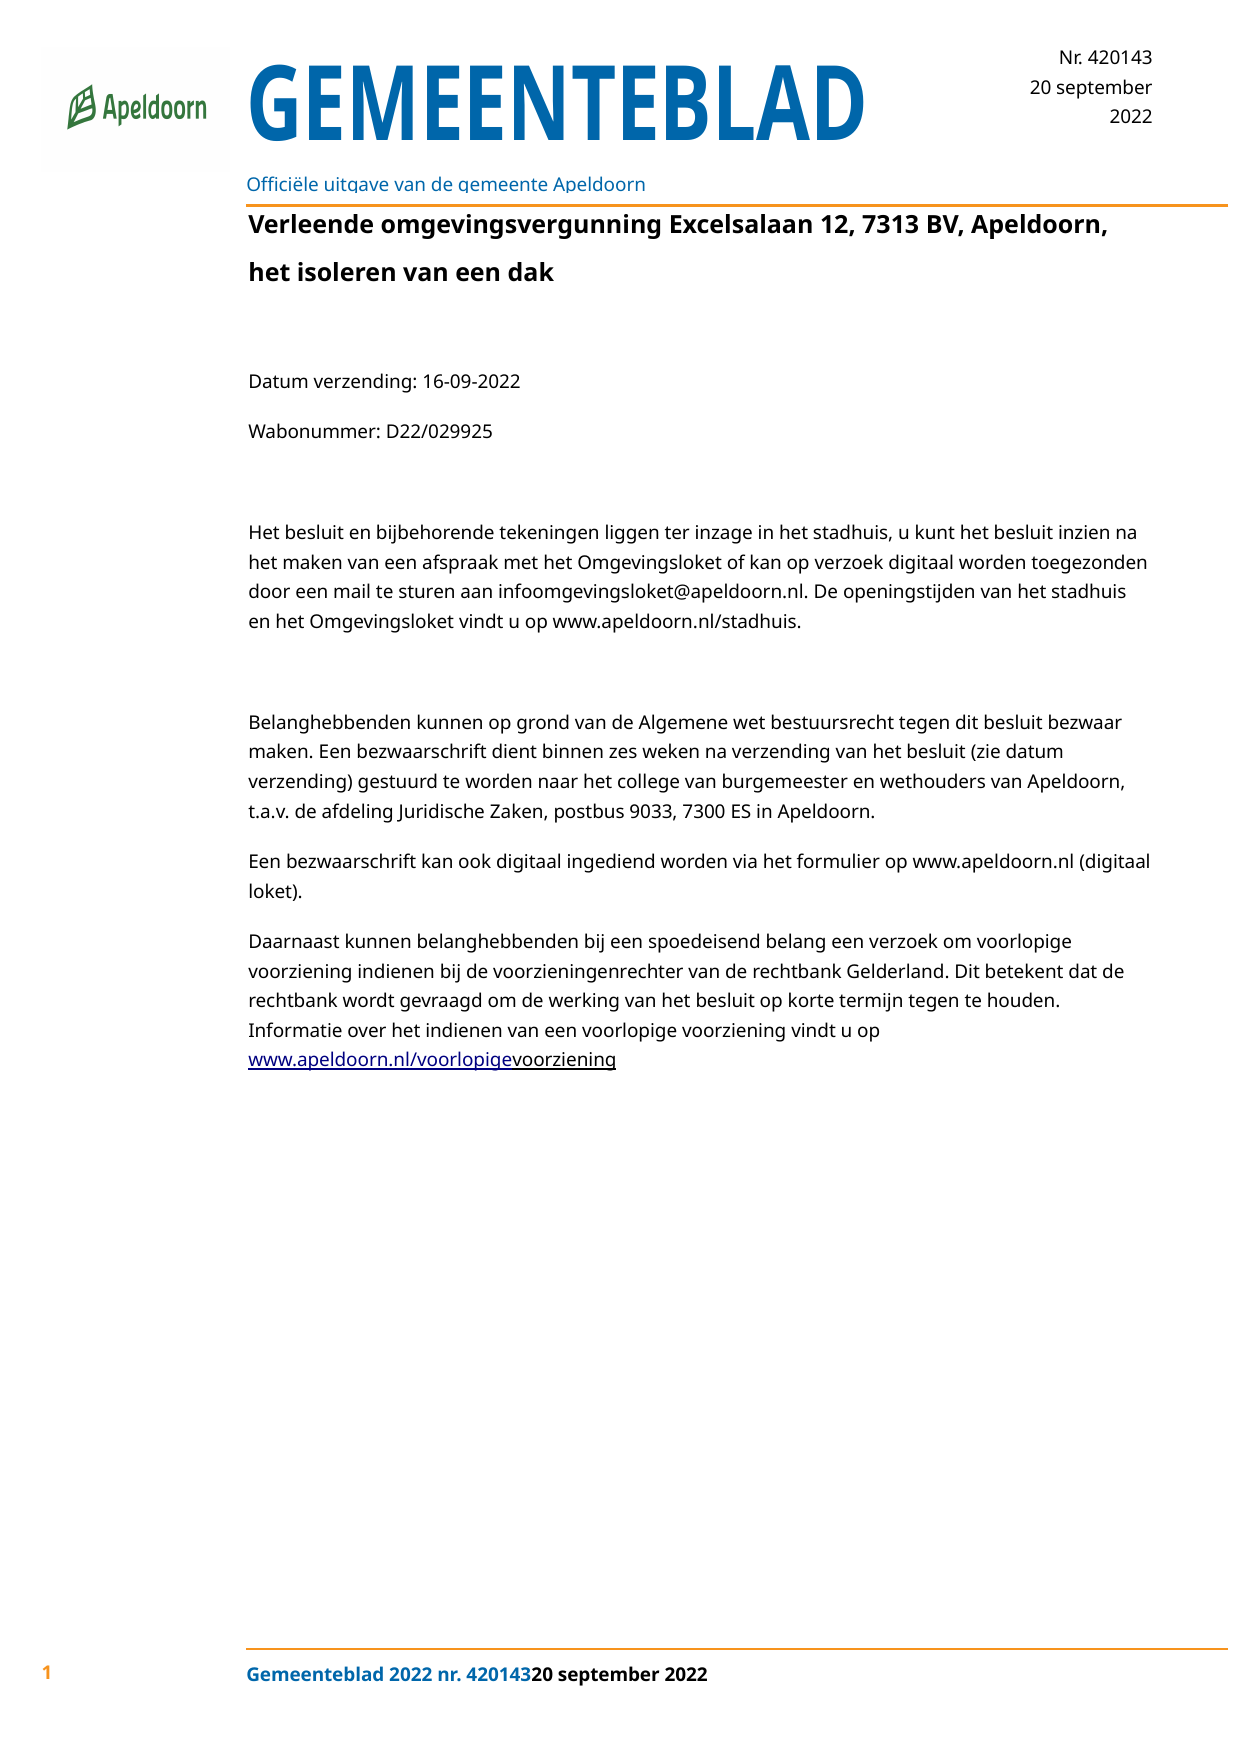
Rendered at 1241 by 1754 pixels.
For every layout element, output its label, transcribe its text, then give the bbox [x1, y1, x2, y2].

text Het besluit en bijbehorende tekeningen liggen ter inzage in het stadhuis, u kunt het besluit inzien na het maken van een afspraak met het Omgevingsloket of kan op verzoek digitaal worden toegezonden door een mail te sturen aan infoomgevingsloket@apeldoorn.nl. De openingstijden van het stadhuis en het Omgevingsloket vindt u op www.apeldoorn.nl/stadhuis. [248, 519, 1152, 634]
text Een bezwaarschrift kan ook digitaal ingediend worden via het formulier op www.apeldoorn.nl (digitaal loket). [248, 848, 1152, 904]
text Belanghebbenden kunnen op grond van de Algemene wet bestuursrecht tegen dit besluit bezwaar maken. Een bezwaarschrift dient binnen zes weken na verzending van het besluit (zie datum verzending) gestuurd te worden naar het college van burgemeester en wethouders van Apeldoorn, t.a.v. de afdeling Juridische Zaken, postbus 9033, 7300 ES in Apeldoorn. [248, 709, 1152, 824]
picture [41, 47, 231, 172]
text Wabonummer: D22/029925 [248, 419, 1152, 444]
text Daarnaast kunnen belanghebbenden bij een spoedeisend belang een verzoek om voorlopige voorziening indienen bij de voorzieningenrechter van de rechtbank Gelderland. Dit betekent dat de rechtbank wordt gevraagd om de werking van het besluit op korte termijn tegen te houden. Informatie over het indienen van een voorlopige voorziening vindt u op www.apeldoorn.nl/voorlopigevoorziening [248, 928, 1152, 1072]
text Datum verzending: 16-09-2022 [248, 368, 1152, 394]
text Verleende omgevingsvergunning Excelsalaan 12, 7313 BV, Apeldoorn, het isoleren van een dak [248, 207, 1152, 288]
